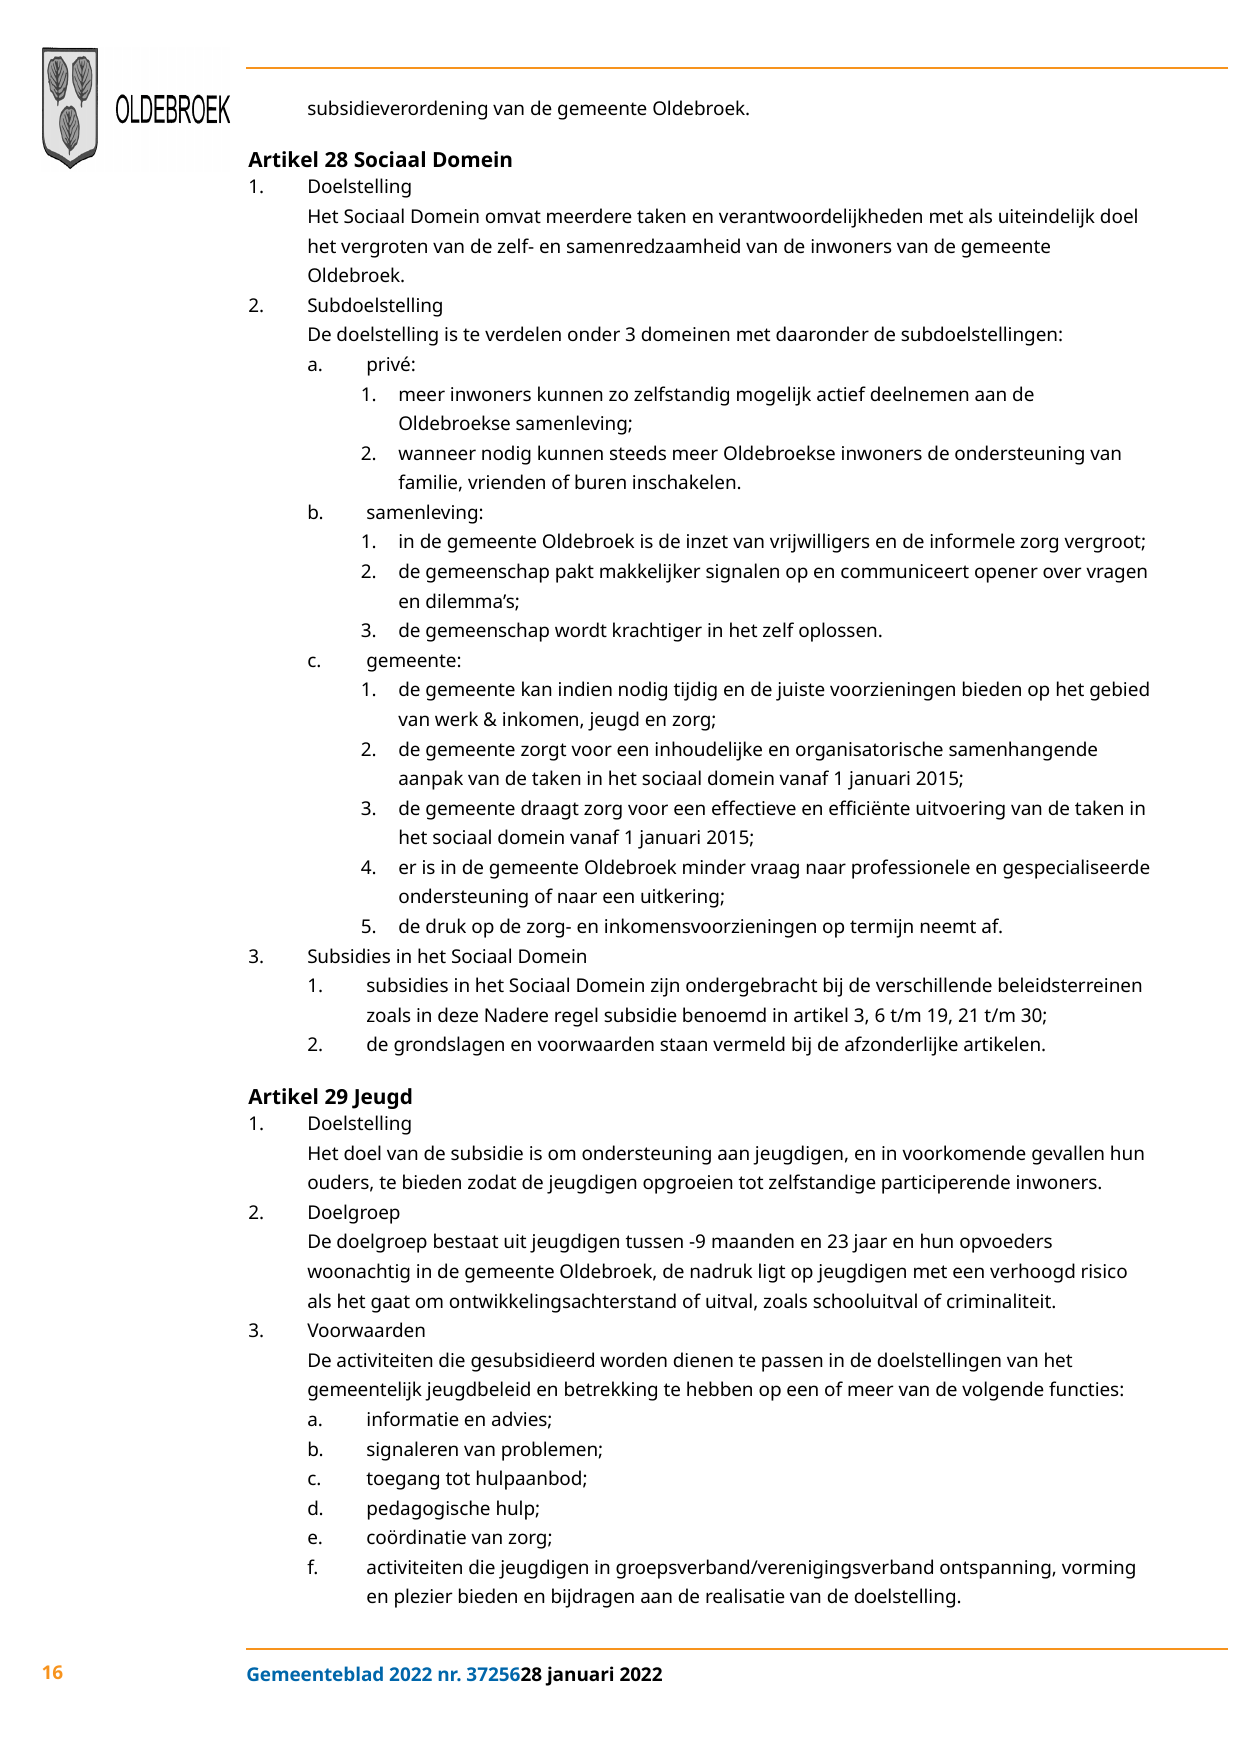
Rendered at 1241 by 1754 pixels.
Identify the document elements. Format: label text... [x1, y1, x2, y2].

list de gemeente zorgt voor een inhoudelijke en organisatorische samenhangende aanpak van de taken in het sociaal domein vanaf 1 januari 2015; [361, 736, 1152, 791]
list de druk op de zorg- en inkomensvoorzieningen op termijn neemt af. [361, 913, 1152, 939]
list subsidieverordening van de gemeente Oldebroek. [248, 95, 1152, 121]
list Doelstelling [248, 174, 1152, 199]
list informatie en advies; [307, 1406, 1152, 1432]
list wanneer nodig kunnen steeds meer Oldebroekse inwoners de ondersteuning van familie, vrienden of buren inschakelen. [361, 440, 1152, 495]
list gemeente: [307, 647, 1152, 673]
picture [41, 47, 231, 172]
list Het doel van de subsidie is om ondersteuning aan jeugdigen, en in voorkomende gevallen hun ouders, te bieden zodat de jeugdigen opgroeien tot zelfstandige participerende inwoners. [248, 1140, 1152, 1195]
list Doelstelling [248, 1110, 1152, 1136]
list Het Sociaal Domein omvat meerdere taken en verantwoordelijkheden met als uiteindelijk doel het vergroten van de zelf- en samenredzaamheid van de inwoners van de gemeente Oldebroek. [248, 203, 1152, 288]
list activiteiten die jeugdigen in groepsverband/verenigingsverband ontspanning, vorming en plezier bieden en bijdragen aan de realisatie van de doelstelling. [307, 1554, 1152, 1609]
list Subdoelstelling [248, 292, 1152, 318]
list meer inwoners kunnen zo zelfstandig mogelijk actief deelnemen aan de Oldebroekse samenleving; [361, 381, 1152, 436]
text Artikel 28 Sociaal Domein [248, 145, 1152, 174]
list subsidies in het Sociaal Domein zijn ondergebracht bij de verschillende beleidsterreinen zoals in deze Nadere regel subsidie benoemd in artikel 3, 6 t/m 19, 21 t/m 30; [307, 972, 1152, 1028]
list coördinatie van zorg; [307, 1524, 1152, 1550]
list de gemeente draagt zorg voor een effectieve en efficiënte uitvoering van de taken in het sociaal domein vanaf 1 januari 2015; [361, 795, 1152, 850]
text Artikel 29 Jeugd [248, 1082, 1152, 1110]
list De doelgroep bestaat uit jeugdigen tussen -9 maanden en 23 jaar en hun opvoeders woonachtig in de gemeente Oldebroek, de nadruk ligt op jeugdigen met een verhoogd risico als het gaat om ontwikkelingsachterstand of uitval, zoals schooluitval of criminaliteit. [248, 1229, 1152, 1314]
list de gemeente kan indien nodig tijdig en de juiste voorzieningen bieden op het gebied van werk & inkomen, jeugd en zorg; [361, 677, 1152, 732]
list signaleren van problemen; [307, 1436, 1152, 1462]
list De doelstelling is te verdelen onder 3 domeinen met daaronder de subdoelstellingen: [248, 322, 1152, 347]
list samenleving: [307, 499, 1152, 525]
list in de gemeente Oldebroek is de inzet van vrijwilligers en de informele zorg vergroot; [361, 529, 1152, 554]
list toegang tot hulpaanbod; [307, 1465, 1152, 1491]
list De activiteiten die gesubsidieerd worden dienen te passen in de doelstellingen van het gemeentelijk jeugdbeleid en betrekking te hebben op een of meer van de volgende functies: [248, 1347, 1152, 1402]
list de gemeenschap pakt makkelijker signalen op en communiceert opener over vragen en dilemma’s; [361, 558, 1152, 613]
list de gemeenschap wordt krachtiger in het zelf oplossen. [361, 617, 1152, 643]
list Subsidies in het Sociaal Domein [248, 943, 1152, 968]
list Doelgroep [248, 1199, 1152, 1225]
list pedagogische hulp; [307, 1495, 1152, 1521]
list Voorwaarden [248, 1317, 1152, 1343]
list privé: [307, 351, 1152, 377]
list de grondslagen en voorwaarden staan vermeld bij de afzonderlijke artikelen. [307, 1032, 1152, 1057]
list er is in de gemeente Oldebroek minder vraag naar professionele en gespecialiseerde ondersteuning of naar een uitkering; [361, 854, 1152, 909]
